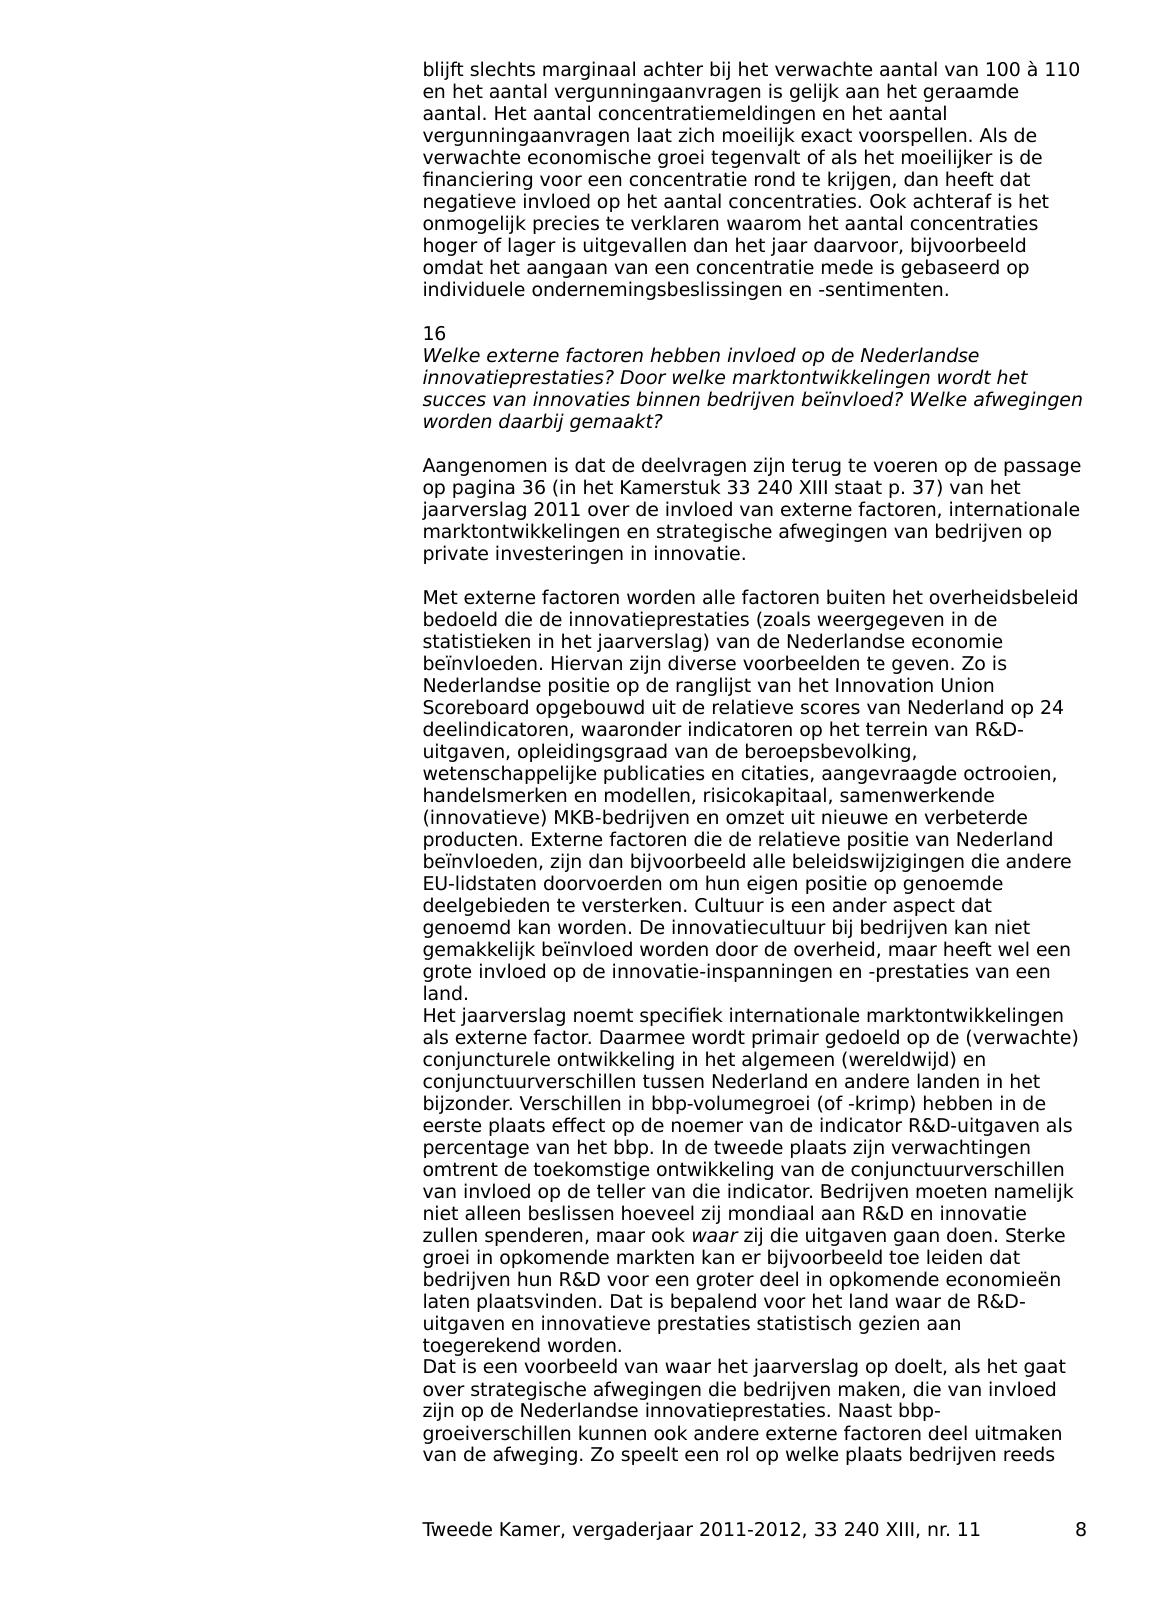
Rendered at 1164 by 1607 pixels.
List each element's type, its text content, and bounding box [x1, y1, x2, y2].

text 16 [422, 323, 1087, 345]
text Het jaarverslag noemt specifiek internationale marktontwikkelingen als externe factor. Daarmee wordt primair gedoeld op de (verwachte) conjuncturele ontwikkeling in het algemeen (wereldwijd) en conjunctuurverschillen tussen Nederland en andere landen in het bijzonder. Verschillen in bbp-volumegroei (of -krimp) hebben in de eerste plaats effect op de noemer van de indicator R&D-uitgaven als percentage van het bbp. In de tweede plaats zijn verwachtingen omtrent de toekomstige ontwikkeling van de conjunctuurverschillen van invloed op de teller van die indicator. Bedrijven moeten namelijk niet alleen beslissen hoeveel zij mondiaal aan R&D en innovatie zullen spenderen, maar ook waar zij die uitgaven gaan doen. Sterke groei in opkomende markten kan er bijvoorbeeld toe leiden dat bedrijven hun R&D voor een groter deel in opkomende economieën laten plaatsvinden. Dat is bepalend voor het land waar de R&D-uitgaven en innovatieve prestaties statistisch gezien aan toegerekend worden. [422, 1005, 1087, 1356]
text Dat is een voorbeeld van waar het jaarverslag op doelt, als het gaat over strategische afwegingen die bedrijven maken, die van invloed zijn op de Nederlandse innovatieprestaties. Naast bbp-groeiverschillen kunnen ook andere externe factoren deel uitmaken van de afweging. Zo speelt een rol op welke plaats bedrijven reeds [422, 1356, 1087, 1466]
text Welke externe factoren hebben invloed op de Nederlandse innovatieprestaties? Door welke marktontwikkelingen wordt het succes van innovaties binnen bedrijven beïnvloed? Welke afwegingen worden daarbij gemaakt? [422, 345, 1087, 433]
text Met externe factoren worden alle factoren buiten het overheidsbeleid bedoeld die de innovatieprestaties (zoals weergegeven in de statistieken in het jaarverslag) van de Nederlandse economie beïnvloeden. Hiervan zijn diverse voorbeelden te geven. Zo is Nederlandse positie op de ranglijst van het Innovation Union Scoreboard opgebouwd uit de relatieve scores van Nederland op 24 deelindicatoren, waaronder indicatoren op het terrein van R&D-uitgaven, opleidingsgraad van de beroepsbevolking, wetenschappelijke publicaties en citaties, aangevraagde octrooien, handelsmerken en modellen, risicokapitaal, samenwerkende (innovatieve) MKB-bedrijven en omzet uit nieuwe en verbeterde producten. Externe factoren die de relatieve positie van Nederland beïnvloeden, zijn dan bijvoorbeeld alle beleidswijzigingen die andere EU-lidstaten doorvoerden om hun eigen positie op genoemde deelgebieden te versterken. Cultuur is een ander aspect dat genoemd kan worden. De innovatiecultuur bij bedrijven kan niet gemakkelijk beïnvloed worden door de overheid, maar heeft wel een grote invloed op de innovatie-inspanningen en -prestaties van een land. [422, 587, 1087, 1005]
text blijft slechts marginaal achter bij het verwachte aantal van 100 à 110 en het aantal vergunningaanvragen is gelijk aan het geraamde aantal. Het aantal concentratiemeldingen en het aantal vergunningaanvragen laat zich moeilijk exact voorspellen. Als de verwachte economische groei tegenvalt of als het moeilijker is de financiering voor een concentratie rond te krijgen, dan heeft dat negatieve invloed op het aantal concentraties. Ook achteraf is het onmogelijk precies te verklaren waarom het aantal concentraties hoger of lager is uitgevallen dan het jaar daarvoor, bijvoorbeeld omdat het aangaan van een concentratie mede is gebaseerd op individuele ondernemingsbeslissingen en -sentimenten. [422, 59, 1087, 301]
text Aangenomen is dat de deelvragen zijn terug te voeren op de passage op pagina 36 (in het Kamerstuk 33 240 XIII staat p. 37) van het jaarverslag 2011 over de invloed van externe factoren, internationale marktontwikkelingen en strategische afwegingen van bedrijven op private investeringen in innovatie. [422, 455, 1087, 565]
